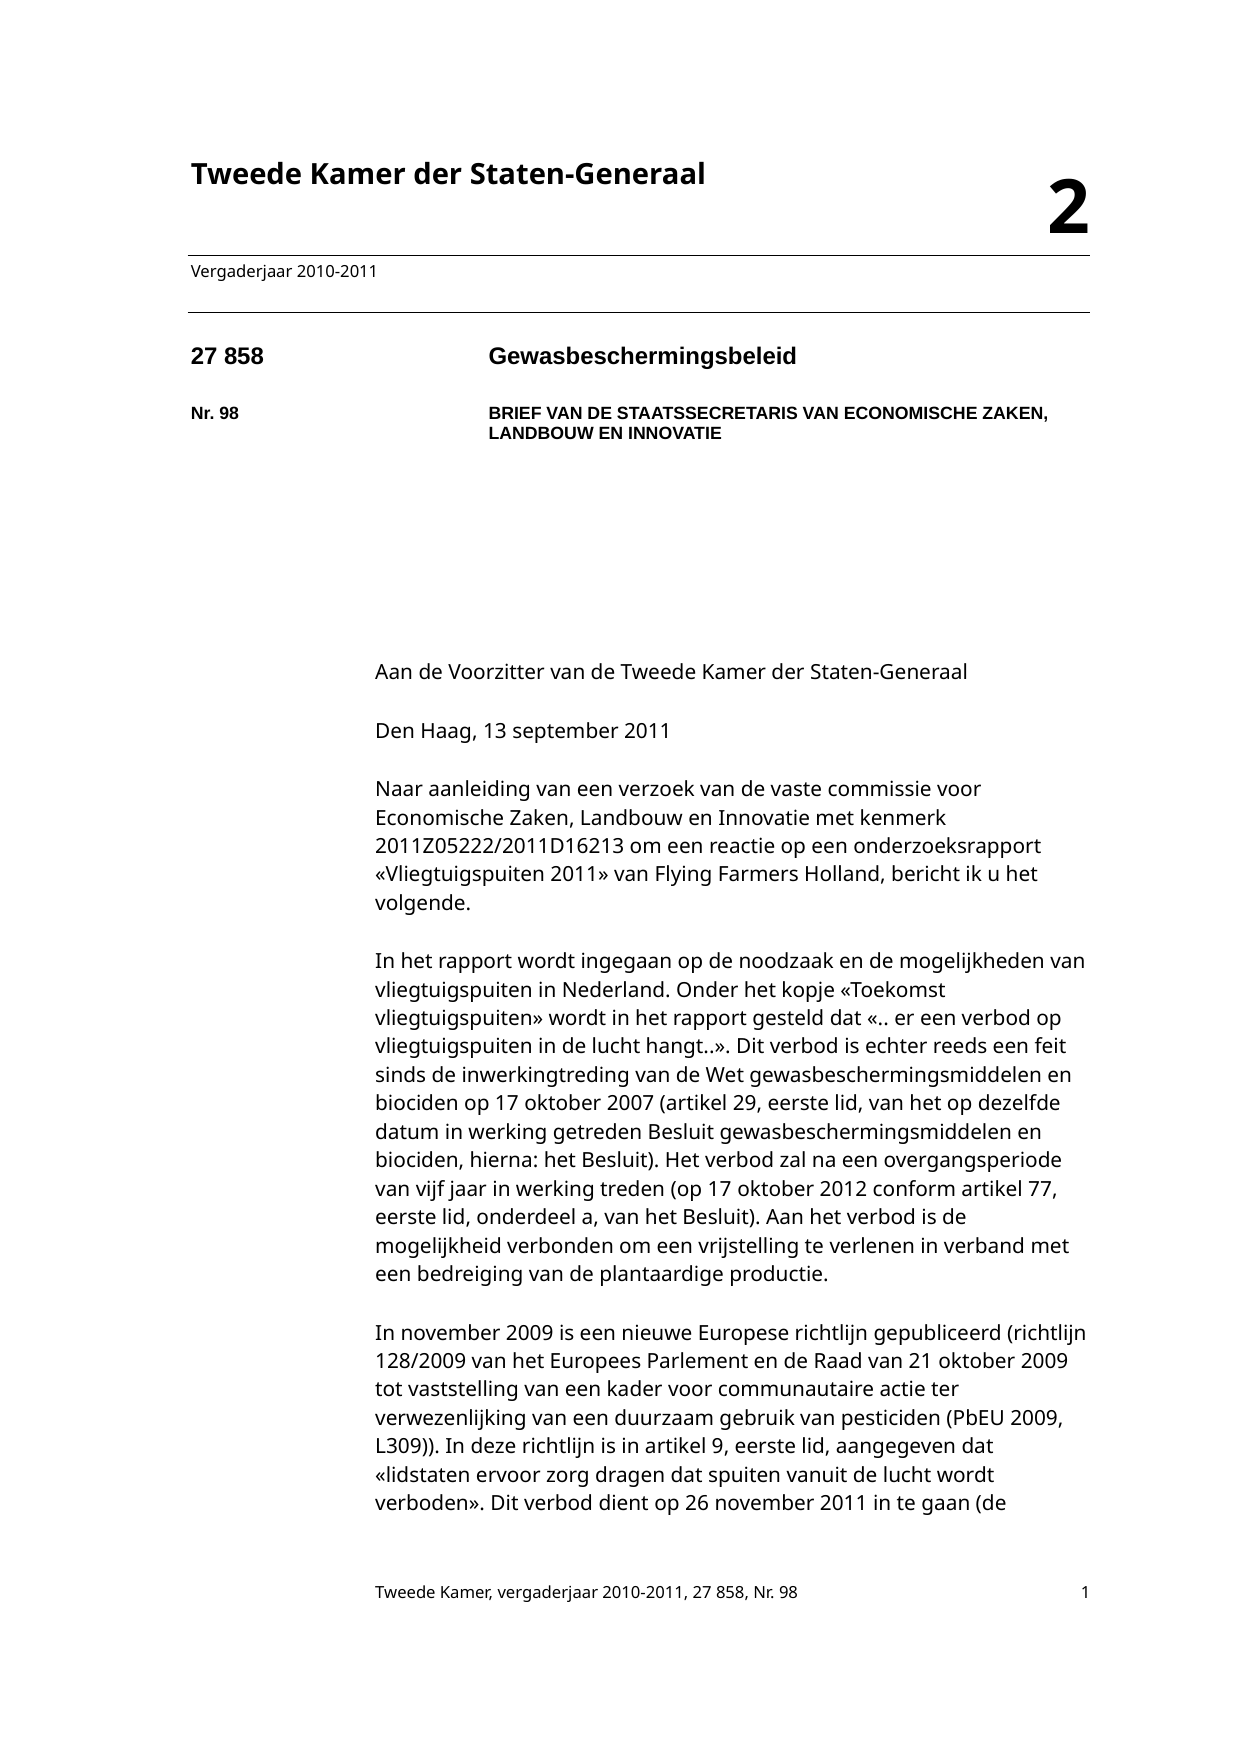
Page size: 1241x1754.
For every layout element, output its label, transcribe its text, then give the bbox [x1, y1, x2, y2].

table_cell [188, 313, 485, 339]
table_cell 27 858 [188, 339, 485, 399]
table_cell Nr. 98 [188, 399, 485, 539]
text Den Haag, 13 september 2011 [375, 716, 1090, 744]
table_header 2 [910, 150, 1090, 255]
text Aan de Voorzitter van de Tweede Kamer der Staten-Generaal [375, 657, 1090, 686]
table_cell BRIEF VAN DE STAATSSECRETARIS VAN ECONOMISCHE ZAKEN, LANDBOUW EN INNOVATIE [485, 399, 1090, 539]
table_header Tweede Kamer der Staten-Generaal [188, 150, 909, 255]
text In het rapport wordt ingegaan op de noodzaak en de mogelijkheden van vliegtuigspuiten in Nederland. Onder het kopje «Toekomst vliegtuigspuiten» wordt in het rapport gesteld dat «.. er een verbod op vliegtuigspuiten in de lucht hangt..». Dit verbod is echter reeds een feit sinds de inwerkingtreding van de Wet gewasbeschermingsmiddelen en biociden op 17 oktober 2007 (artikel 29, eerste lid, van het op dezelfde datum in werking getreden Besluit gewasbeschermingsmiddelen en biociden, hierna: het Besluit). Het verbod zal na een overgangsperiode van vijf jaar in werking treden (op 17 oktober 2012 conform artikel 77, eerste lid, onderdeel a, van het Besluit). Aan het verbod is de mogelijkheid verbonden om een vrijstelling te verlenen in verband met een bedreiging van de plantaardige productie. [375, 946, 1090, 1288]
table_cell Gewasbeschermingsbeleid [485, 339, 1090, 399]
text Naar aanleiding van een verzoek van de vaste commissie voor Economische Zaken, Landbouw en Innovatie met kenmerk 2011Z05222/2011D16213 om een reactie op een onderzoeksrapport «Vliegtuigspuiten 2011» van Flying Farmers Holland, bericht ik u het volgende. [375, 774, 1090, 916]
table_cell [485, 256, 1090, 312]
table_cell [485, 313, 1090, 339]
table_cell Vergaderjaar 2010-2011 [188, 256, 485, 312]
text In november 2009 is een nieuwe Europese richtlijn gepubliceerd (richtlijn 128/2009 van het Europees Parlement en de Raad van 21 oktober 2009 tot vaststelling van een kader voor communautaire actie ter verwezenlijking van een duurzaam gebruik van pesticiden (PbEU 2009, L309)). In deze richtlijn is in artikel 9, eerste lid, aangegeven dat «lidstaten ervoor zorg dragen dat spuiten vanuit de lucht wordt verboden». Dit verbod dient op 26 november 2011 in te gaan (de [375, 1318, 1090, 1517]
